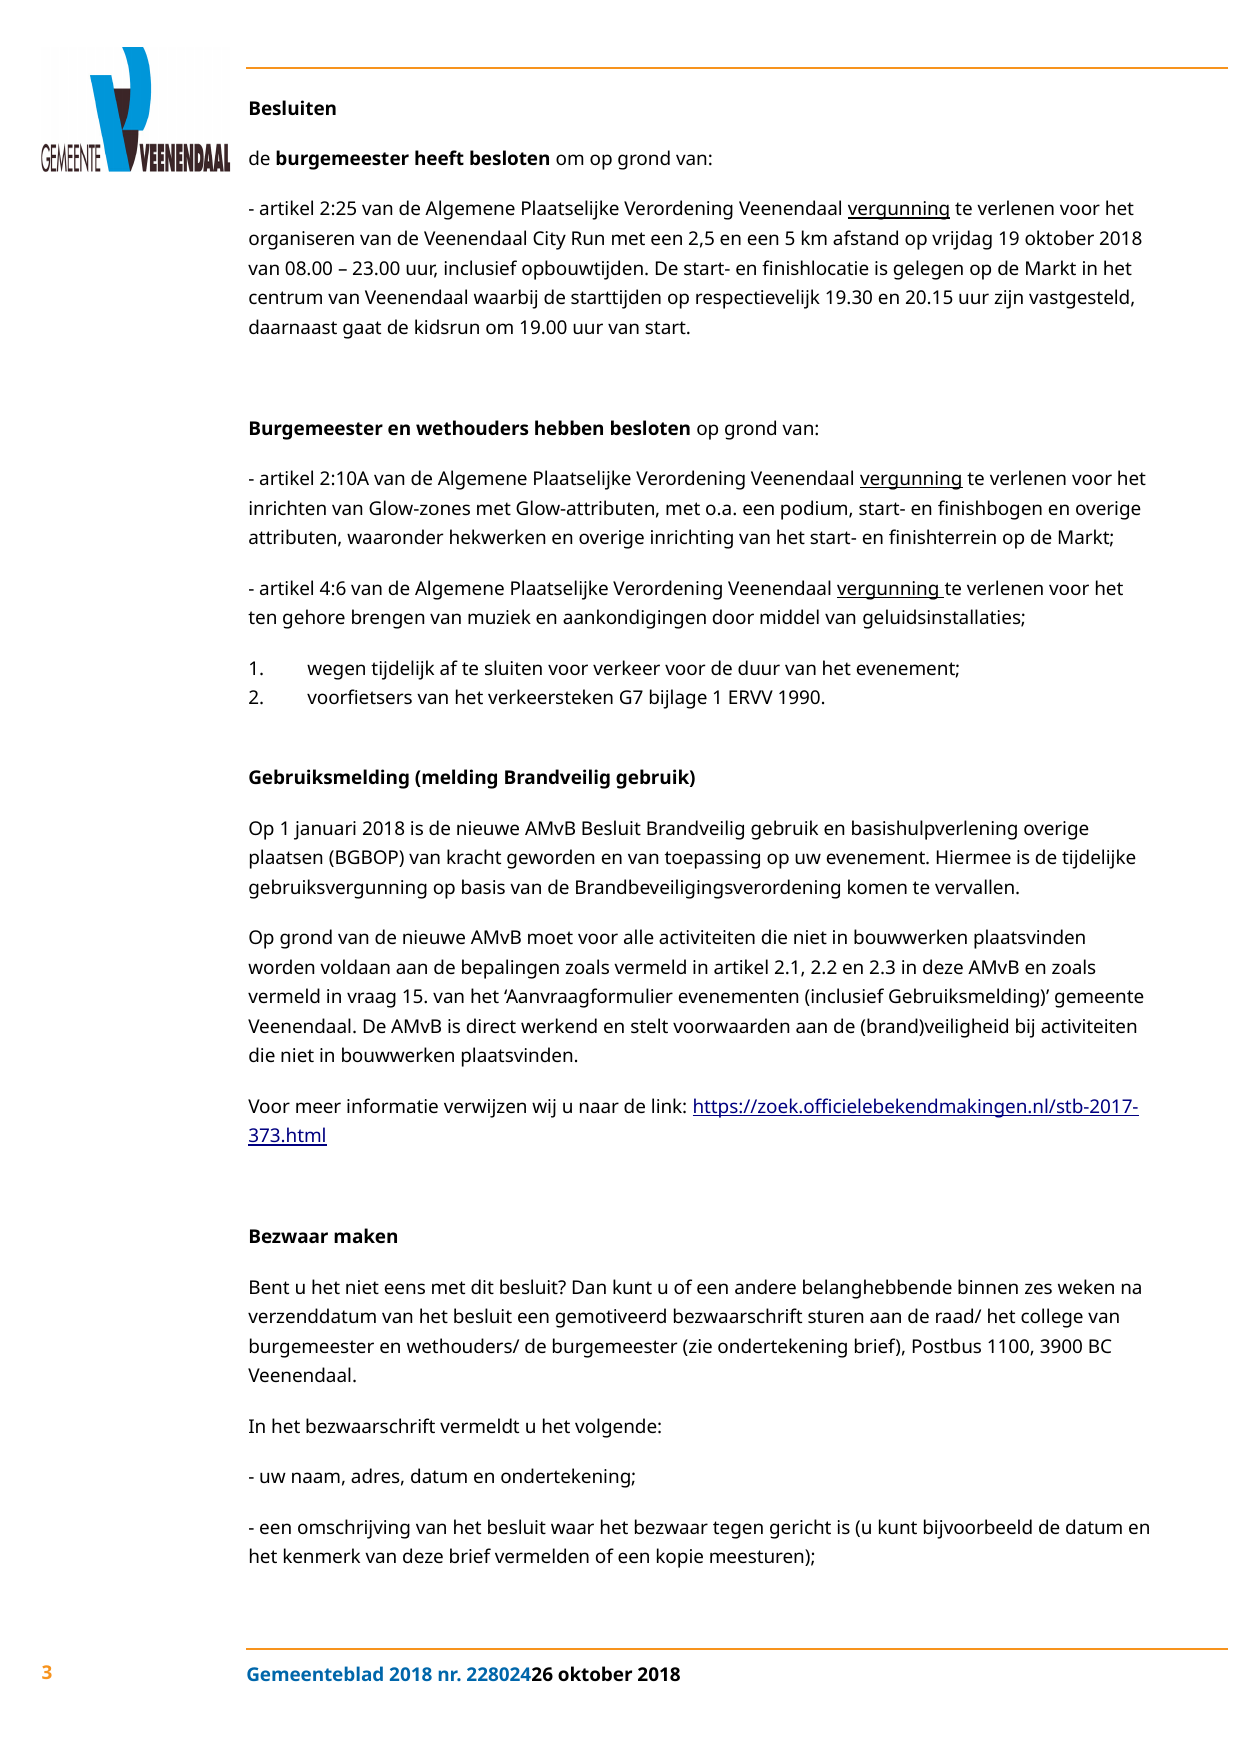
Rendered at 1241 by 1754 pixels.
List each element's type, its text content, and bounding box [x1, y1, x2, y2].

text Bezwaar maken [248, 1223, 1152, 1249]
text Gebruiksmelding (melding Brandveilig gebruik) [248, 764, 1152, 790]
text - uw naam, adres, datum en ondertekening; [248, 1463, 1152, 1489]
text Besluiten [248, 95, 1152, 121]
text - artikel 2:25 van de Algemene Plaatselijke Verordening Veenendaal vergunning te verlenen voor het organiseren van de Veenendaal City Run met een 2,5 en een 5 km afstand op vrijdag 19 oktober 2018 van 08.00 – 23.00 uur, inclusief opbouwtijden. De start- en finishlocatie is gelegen op de Markt in het centrum van Veenendaal waarbij de starttijden op respectievelijk 19.30 en 20.15 uur zijn vastgesteld, daarnaast gaat de kidsrun om 19.00 uur van start. [248, 196, 1152, 340]
text Op 1 januari 2018 is de nieuwe AMvB Besluit Brandveilig gebruik en basishulpverlening overige plaatsen (BGBOP) van kracht geworden en van toepassing op uw evenement. Hiermee is de tijdelijke gebruiksvergunning op basis van de Brandbeveiligingsverordening komen te vervallen. [248, 815, 1152, 900]
text In het bezwaarschrift vermeldt u het volgende: [248, 1413, 1152, 1439]
text Op grond van de nieuwe AMvB moet voor alle activiteiten die niet in bouwwerken plaatsvinden worden voldaan aan de bepalingen zoals vermeld in artikel 2.1, 2.2 en 2.3 in deze AMvB en zoals vermeld in vraag 15. van het ‘Aanvraagformulier evenementen (inclusief Gebruiksmelding)’ gemeente Veenendaal. De AMvB is direct werkend en stelt voorwaarden aan de (brand)veiligheid bij activiteiten die niet in bouwwerken plaatsvinden. [248, 924, 1152, 1068]
picture [41, 47, 130, 172]
text Burgemeester en wethouders hebben besloten op grond van: [248, 415, 1152, 441]
text - een omschrijving van het besluit waar het bezwaar tegen gericht is (u kunt bijvoorbeeld de datum en het kenmerk van deze brief vermelden of een kopie meesturen); [248, 1514, 1152, 1569]
text - artikel 4:6 van de Algemene Plaatselijke Verordening Veenendaal vergunning te verlenen voor het ten gehore brengen van muziek en aankondigingen door middel van geluidsinstallaties; [248, 575, 1152, 630]
list wegen tijdelijk af te sluiten voor verkeer voor de duur van het evenement; [248, 655, 1152, 681]
text Voor meer informatie verwijzen wij u naar de link: https://zoek.officielebekendmakingen.nl/stb-2017-373.html [248, 1093, 1152, 1148]
text - artikel 2:10A van de Algemene Plaatselijke Verordening Veenendaal vergunning te verlenen voor het inrichten van Glow-zones met Glow-attributen, met o.a. een podium, start- en finishbogen en overige attributen, waaronder hekwerken en overige inrichting van het start- en finishterrein op de Markt; [248, 465, 1152, 550]
list voorfietsers van het verkeersteken G7 bijlage 1 ERVV 1990. [248, 684, 1152, 710]
picture [123, 47, 231, 172]
text Bent u het niet eens met dit besluit? Dan kunt u of een andere belanghebbende binnen zes weken na verzenddatum van het besluit een gemotiveerd bezwaarschrift sturen aan de raad/ het college van burgemeester en wethouders/ de burgemeester (zie ondertekening brief), Postbus 1100, 3900 BC Veenendaal. [248, 1274, 1152, 1388]
text de burgemeester heeft besloten om op grond van: [248, 145, 1152, 171]
